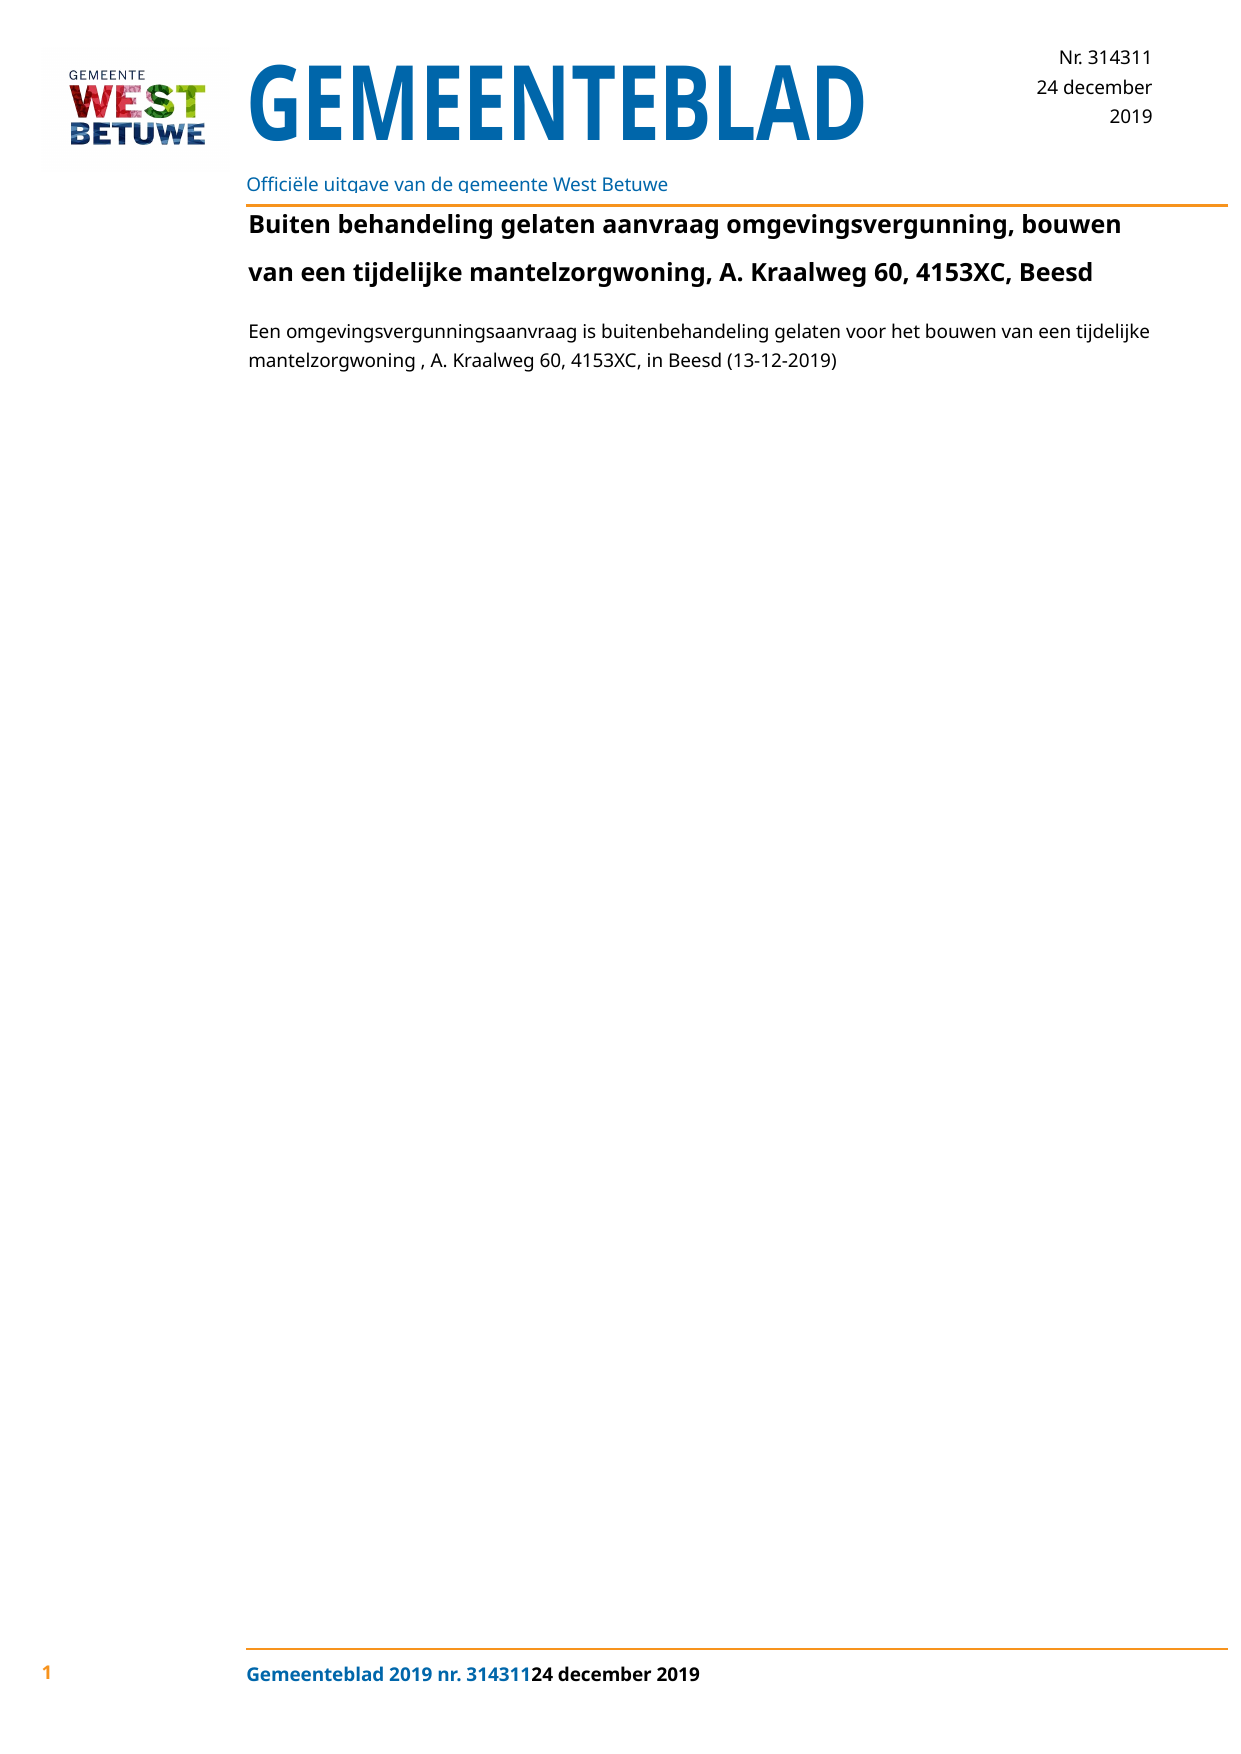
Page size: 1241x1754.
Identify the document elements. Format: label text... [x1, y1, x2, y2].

text Een omgevingsvergunningsaanvraag is buitenbehandeling gelaten voor het bouwen van een tijdelijke mantelzorgwoning , A. Kraalweg 60, 4153XC, in Beesd (13-12-2019) [248, 318, 1152, 373]
text Buiten behandeling gelaten aanvraag omgevingsvergunning, bouwen van een tijdelijke mantelzorgwoning, A. Kraalweg 60, 4153XC, Beesd [248, 207, 1152, 288]
picture [41, 47, 231, 172]
